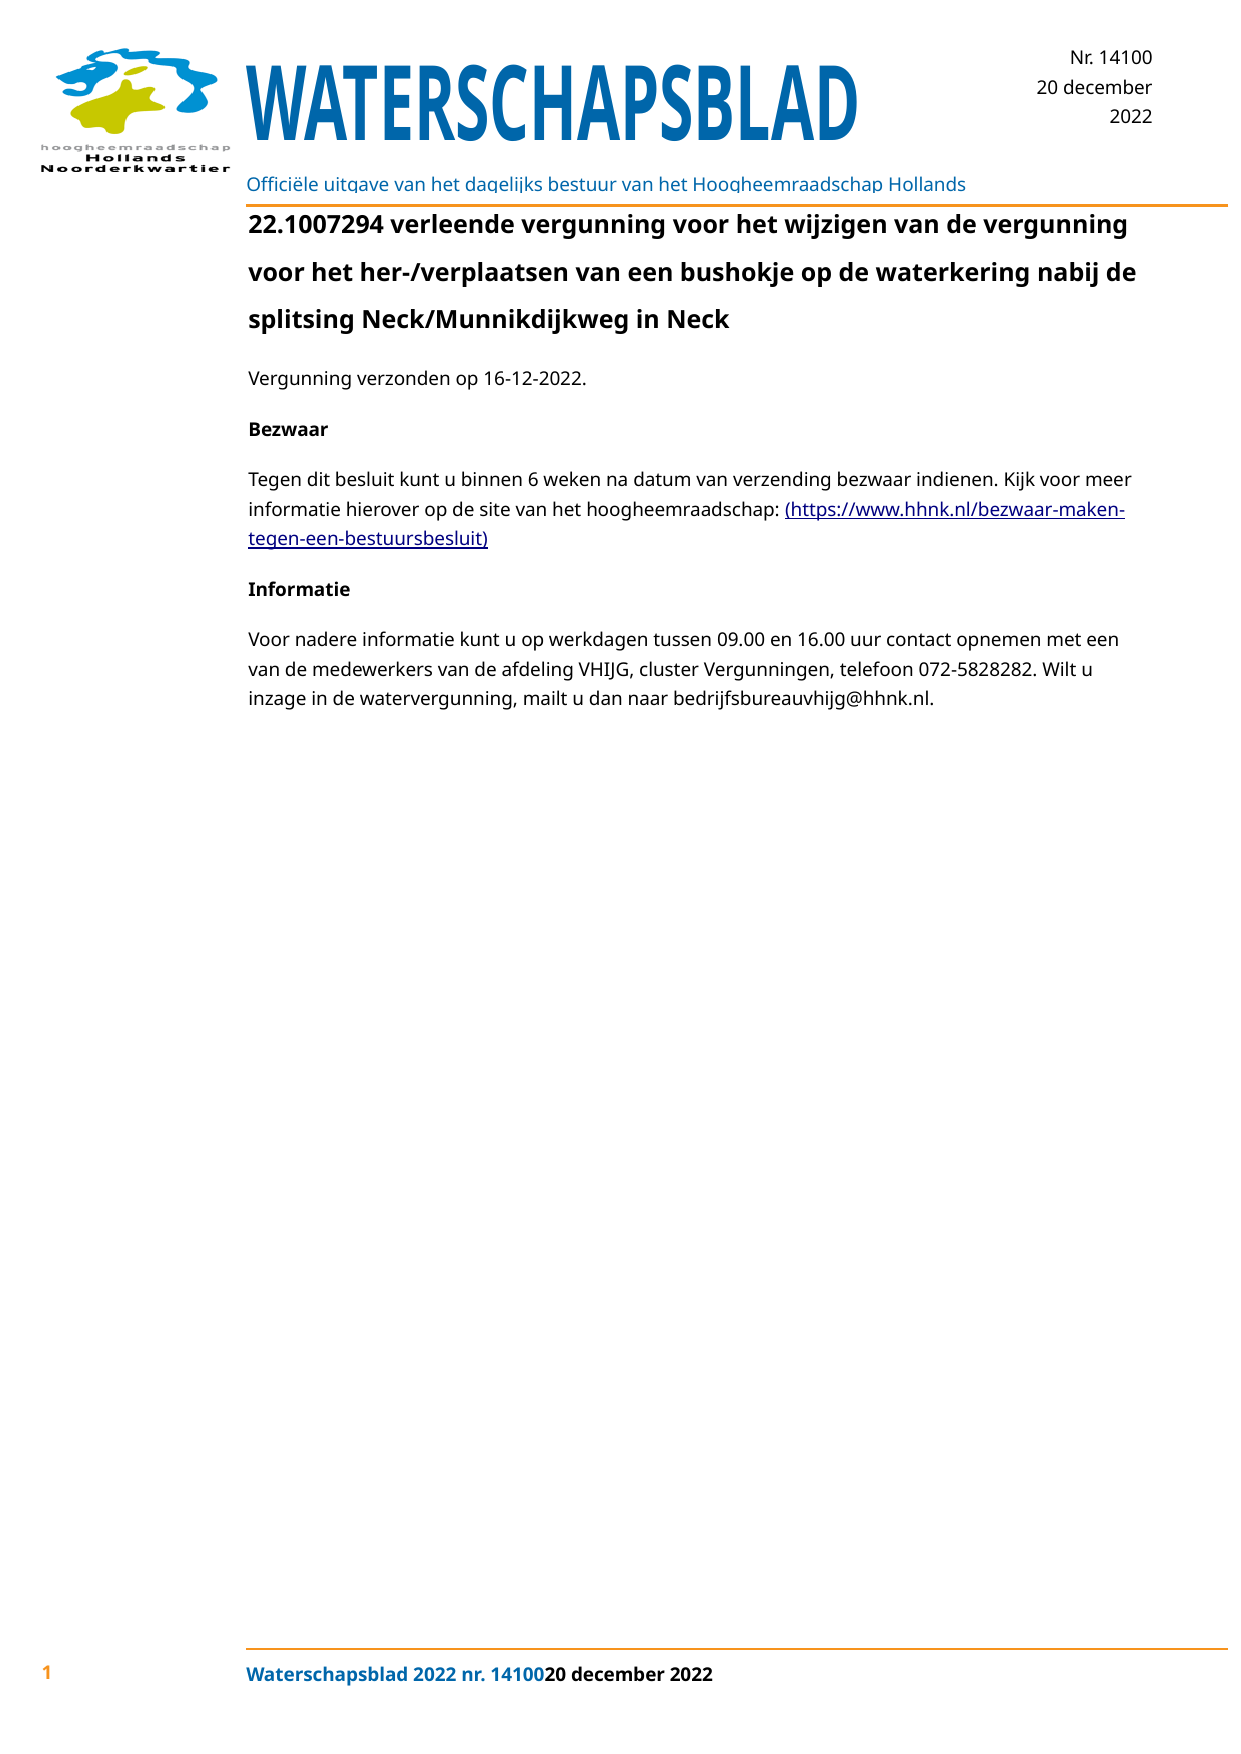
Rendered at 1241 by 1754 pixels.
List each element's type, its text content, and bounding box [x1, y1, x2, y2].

text 22.1007294 verleende vergunning voor het wijzigen van de vergunning voor het her-/verplaatsen van een bushokje op de waterkering nabij de splitsing Neck/Munnikdijkweg in Neck [248, 207, 1152, 336]
text Vergunning verzonden op 16-12-2022. [248, 366, 1152, 391]
text Tegen dit besluit kunt u binnen 6 weken na datum van verzending bezwaar indienen. Kijk voor meer informatie hierover op de site van het hoogheemraadschap: (https://www.hhnk.nl/bezwaar-maken-tegen-een-bestuursbesluit) [248, 466, 1152, 551]
text Bezwaar [248, 416, 1152, 442]
text Voor nadere informatie kunt u op werkdagen tussen 09.00 en 16.00 uur contact opnemen met een van de medewerkers van de afdeling VHIJG, cluster Vergunningen, telefoon 072-5828282. Wilt u inzage in de watervergunning, mailt u dan naar bedrijfsbureauvhijg@hhnk.nl. [248, 626, 1152, 711]
text Informatie [248, 576, 1152, 602]
picture [41, 47, 231, 172]
